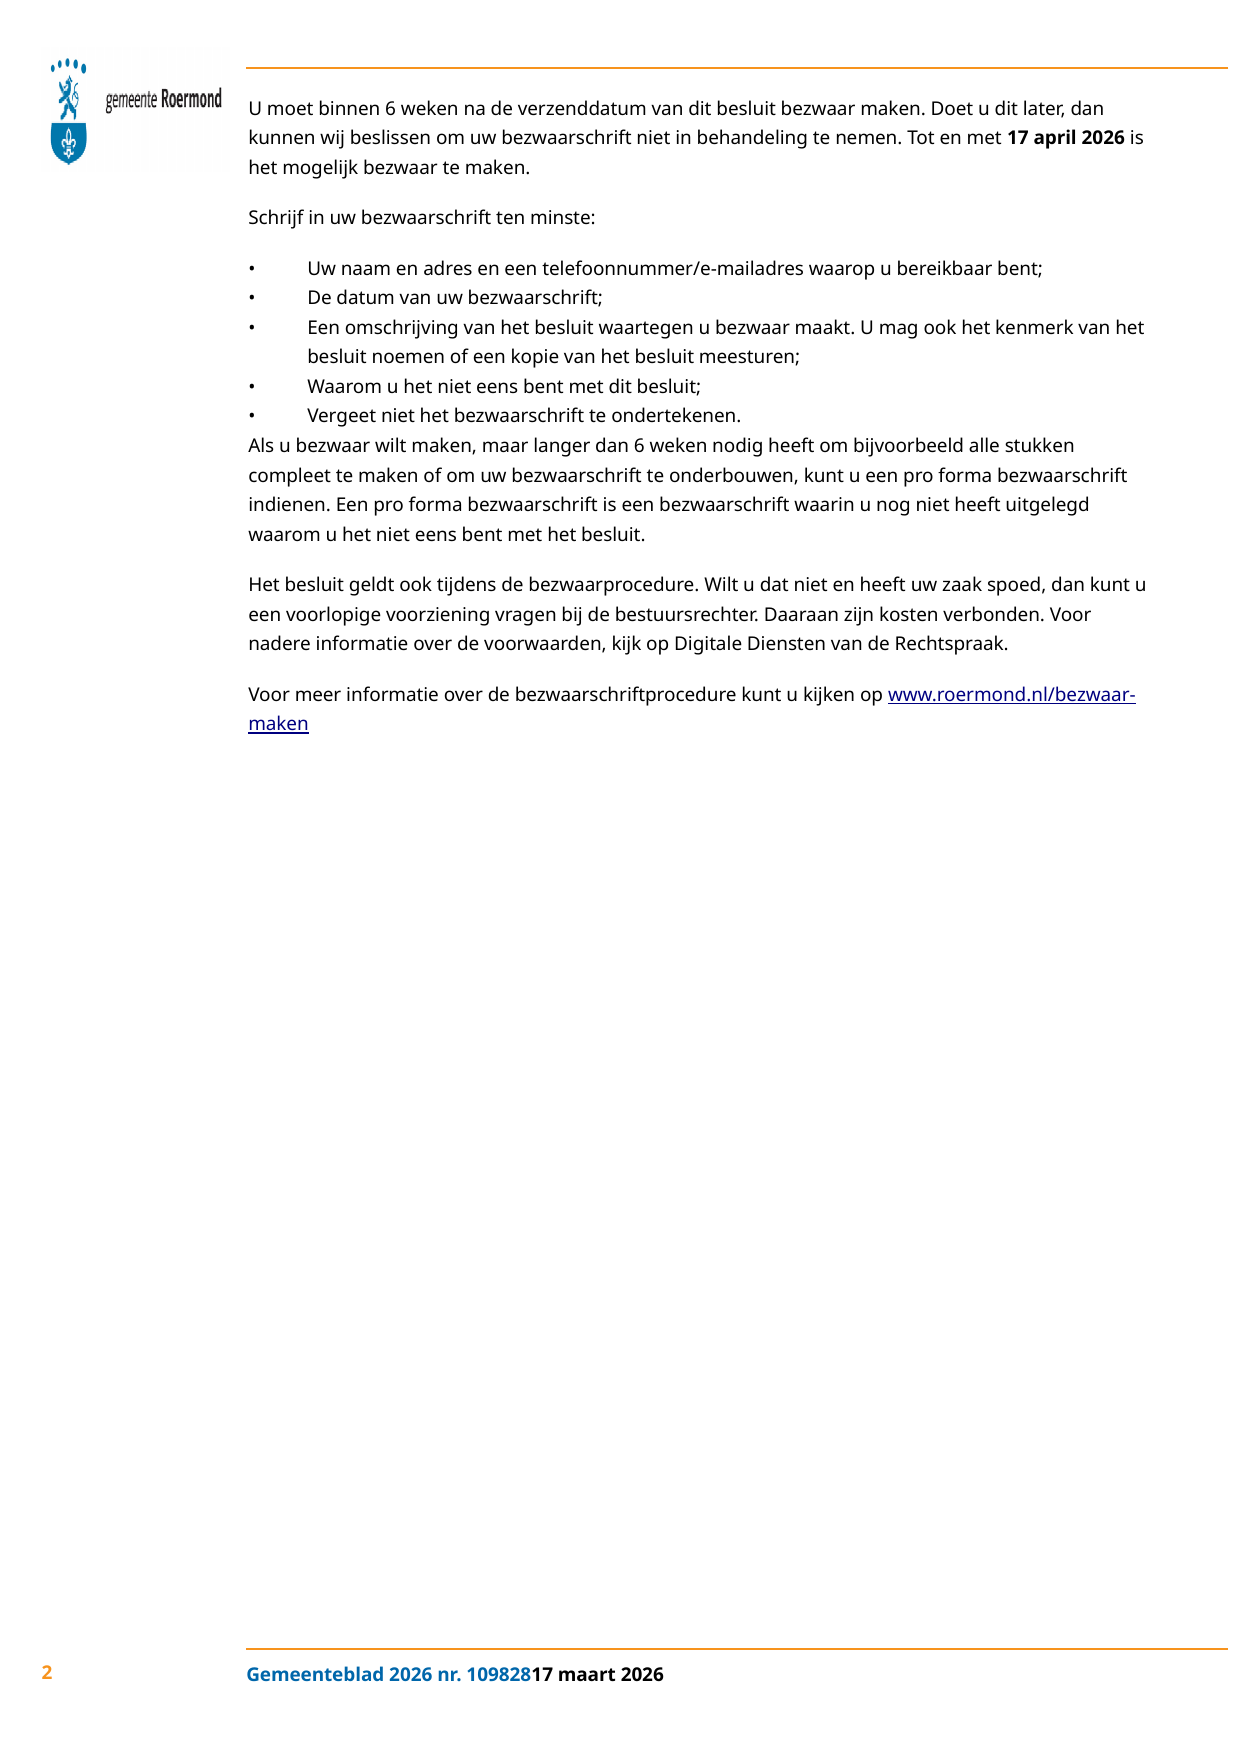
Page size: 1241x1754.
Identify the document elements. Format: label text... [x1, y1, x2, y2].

picture [41, 47, 231, 172]
list Vergeet niet het bezwaarschrift te ondertekenen. [248, 403, 1152, 428]
text Als u bezwaar wilt maken, maar langer dan 6 weken nodig heeft om bijvoorbeeld alle stukken compleet te maken of om uw bezwaarschrift te onderbouwen, kunt u een pro forma bezwaarschrift indienen. Een pro forma bezwaarschrift is een bezwaarschrift waarin u nog niet heeft uitgelegd waarom u het niet eens bent met het besluit. [248, 432, 1152, 547]
list Waarom u het niet eens bent met dit besluit; [248, 373, 1152, 399]
text Voor meer informatie over de bezwaarschriftprocedure kunt u kijken op www.roermond.nl/bezwaar-maken [248, 681, 1152, 736]
list Uw naam en adres en een telefoonnummer/e-mailadres waarop u bereikbaar bent; [248, 255, 1152, 281]
text U moet binnen 6 weken na de verzenddatum van dit besluit bezwaar maken. Doet u dit later, dan kunnen wij beslissen om uw bezwaarschrift niet in behandeling te nemen. Tot en met 17 april 2026 is het mogelijk bezwaar te maken. [248, 95, 1152, 180]
list De datum van uw bezwaarschrift; [248, 284, 1152, 310]
text Het besluit geldt ook tijdens de bezwaarprocedure. Wilt u dat niet en heeft uw zaak spoed, dan kunt u een voorlopige voorziening vragen bij de bestuursrechter. Daaraan zijn kosten verbonden. Voor nadere informatie over de voorwaarden, kijk op Digitale Diensten van de Rechtspraak. [248, 571, 1152, 656]
list Een omschrijving van het besluit waartegen u bezwaar maakt. U mag ook het kenmerk van het besluit noemen of een kopie van het besluit meesturen; [248, 314, 1152, 369]
text Schrijf in uw bezwaarschrift ten minste: [248, 204, 1152, 230]
